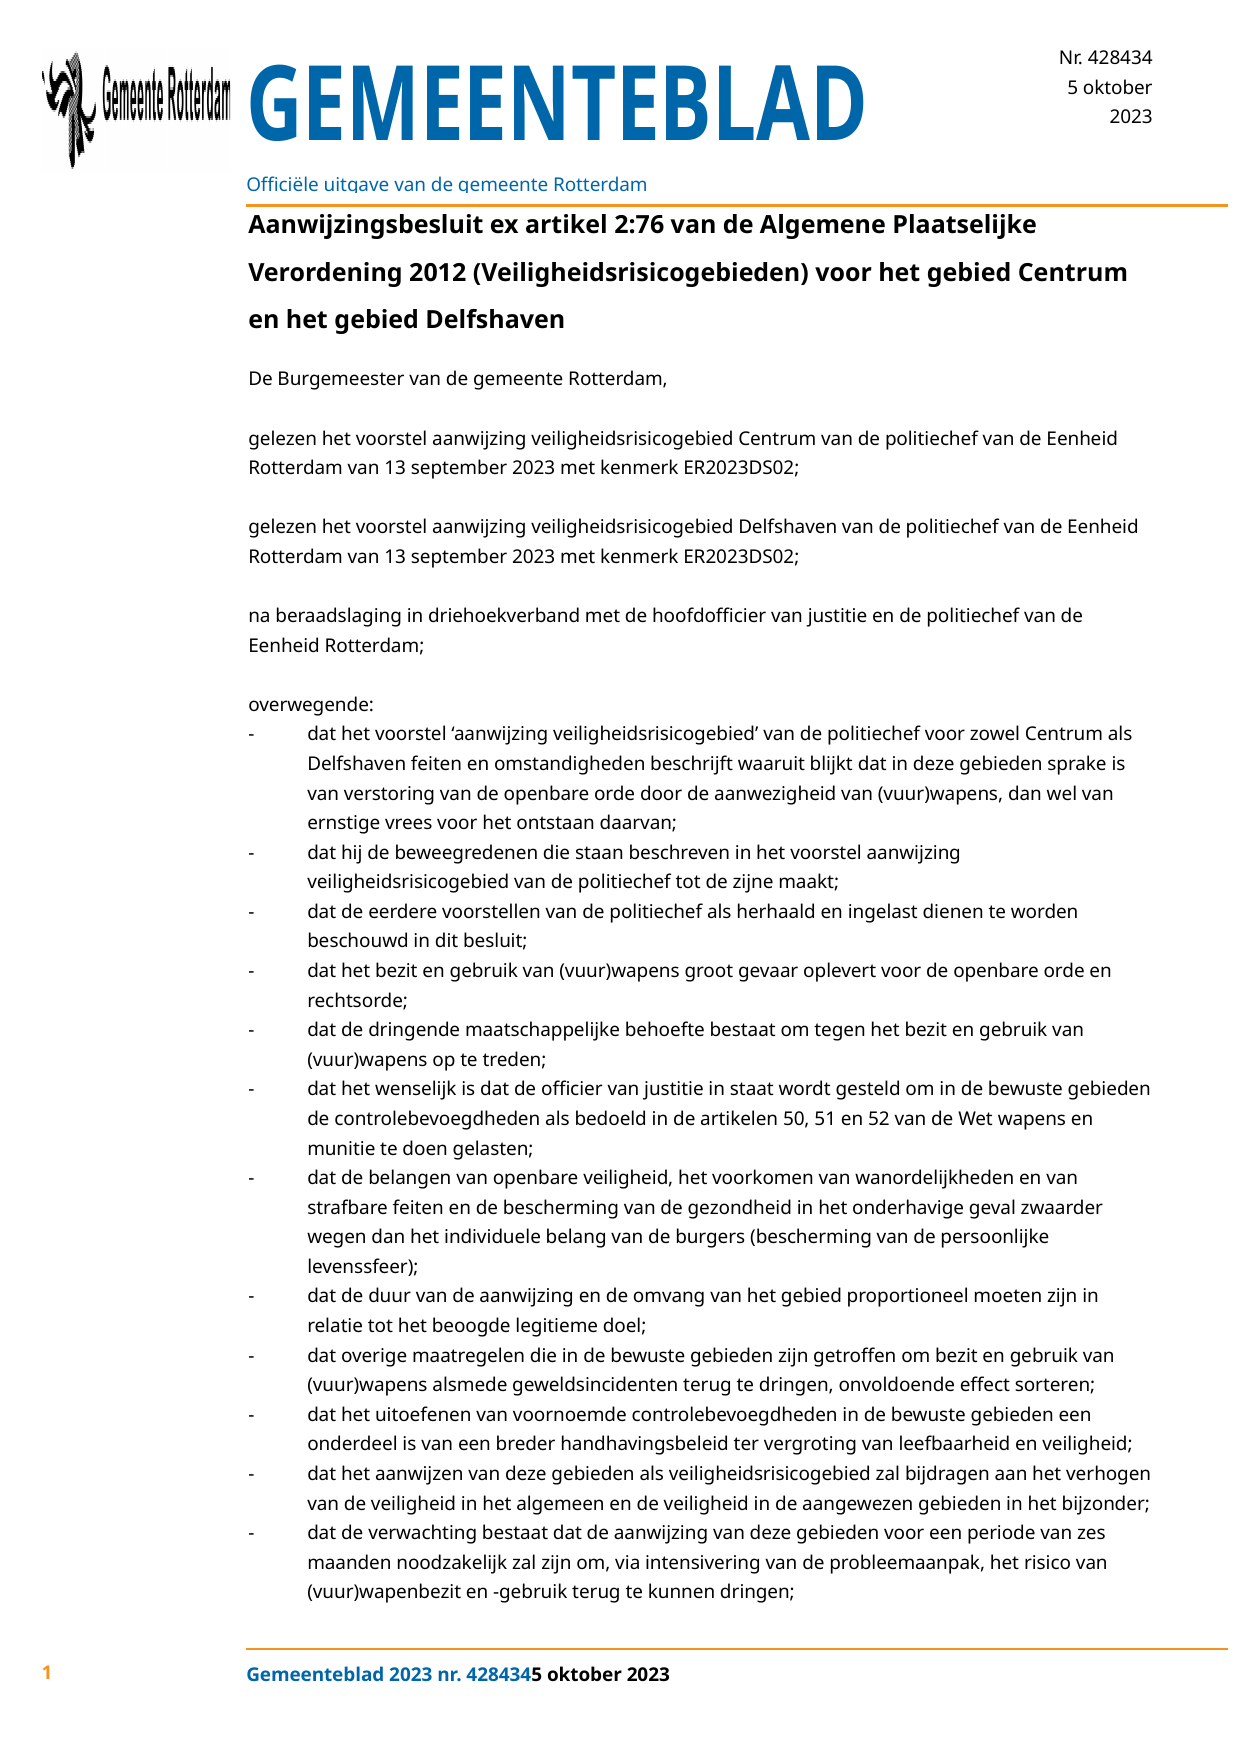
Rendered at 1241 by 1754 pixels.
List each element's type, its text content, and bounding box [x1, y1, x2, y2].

text Aanwijzingsbesluit ex artikel 2:76 van de Algemene Plaatselijke Verordening 2012 (Veiligheidsrisicogebieden) voor het gebied Centrum en het gebied Delfshaven [248, 207, 1152, 336]
list dat het aanwijzen van deze gebieden als veiligheidsrisicogebied zal bijdragen aan het verhogen van de veiligheid in het algemeen en de veiligheid in de aangewezen gebieden in het bijzonder; [248, 1460, 1152, 1515]
list dat de dringende maatschappelijke behoefte bestaat om tegen het bezit en gebruik van (vuur)wapens op te treden; [248, 1016, 1152, 1072]
list dat de belangen van openbare veiligheid, het voorkomen van wanordelijkheden en van strafbare feiten en de bescherming van de gezondheid in het onderhavige geval zwaarder wegen dan het individuele belang van de burgers (bescherming van de persoonlijke levenssfeer); [248, 1164, 1152, 1279]
list dat de verwachting bestaat dat de aanwijzing van deze gebieden voor een periode van zes maanden noodzakelijk zal zijn om, via intensivering van de probleemaanpak, het risico van (vuur)wapenbezit en -gebruik terug te kunnen dringen; [248, 1519, 1152, 1604]
list dat het uitoefenen van voornoemde controlebevoegdheden in de bewuste gebieden een onderdeel is van een breder handhavingsbeleid ter vergroting van leefbaarheid en veiligheid; [248, 1401, 1152, 1456]
list dat overige maatregelen die in de bewuste gebieden zijn getroffen om bezit en gebruik van (vuur)wapens alsmede geweldsincidenten terug te dringen, onvoldoende effect sorteren; [248, 1342, 1152, 1397]
list dat de eerdere voorstellen van de politiechef als herhaald en ingelast dienen te worden beschouwd in dit besluit; [248, 898, 1152, 953]
list dat hij de beweegredenen die staan beschreven in het voorstel aanwijzing veiligheidsrisicogebied van de politiechef tot de zijne maakt; [248, 839, 1152, 894]
list dat het wenselijk is dat de officier van justitie in staat wordt gesteld om in de bewuste gebieden de controlebevoegdheden als bedoeld in de artikelen 50, 51 en 52 van de Wet wapens en munitie te doen gelasten; [248, 1076, 1152, 1160]
picture [41, 47, 231, 172]
list dat de duur van de aanwijzing en de omvang van het gebied proportioneel moeten zijn in relatie tot het beoogde legitieme doel; [248, 1283, 1152, 1338]
list dat het voorstel ‘aanwijzing veiligheidsrisicogebied’ van de politiechef voor zowel Centrum als Delfshaven feiten en omstandigheden beschrijft waaruit blijkt dat in deze gebieden sprake is van verstoring van de openbare orde door de aanwezigheid van (vuur)wapens, dan wel van ernstige vrees voor het ontstaan daarvan; [248, 721, 1152, 835]
text De Burgemeester van de gemeente Rotterdam, [248, 366, 1152, 391]
list dat het bezit en gebruik van (vuur)wapens groot gevaar oplevert voor de openbare orde en rechtsorde; [248, 957, 1152, 1012]
text gelezen het voorstel aanwijzing veiligheidsrisicogebied Centrum van de politiechef van de Eenheid Rotterdam van 13 september 2023 met kenmerk ER2023DS02; [248, 425, 1152, 480]
text overwegende: [248, 691, 1152, 717]
text na beraadslaging in driehoekverband met de hoofdofficier van justitie en de politiechef van de Eenheid Rotterdam; [248, 602, 1152, 657]
text gelezen het voorstel aanwijzing veiligheidsrisicogebied Delfshaven van de politiechef van de Eenheid Rotterdam van 13 september 2023 met kenmerk ER2023DS02; [248, 513, 1152, 569]
